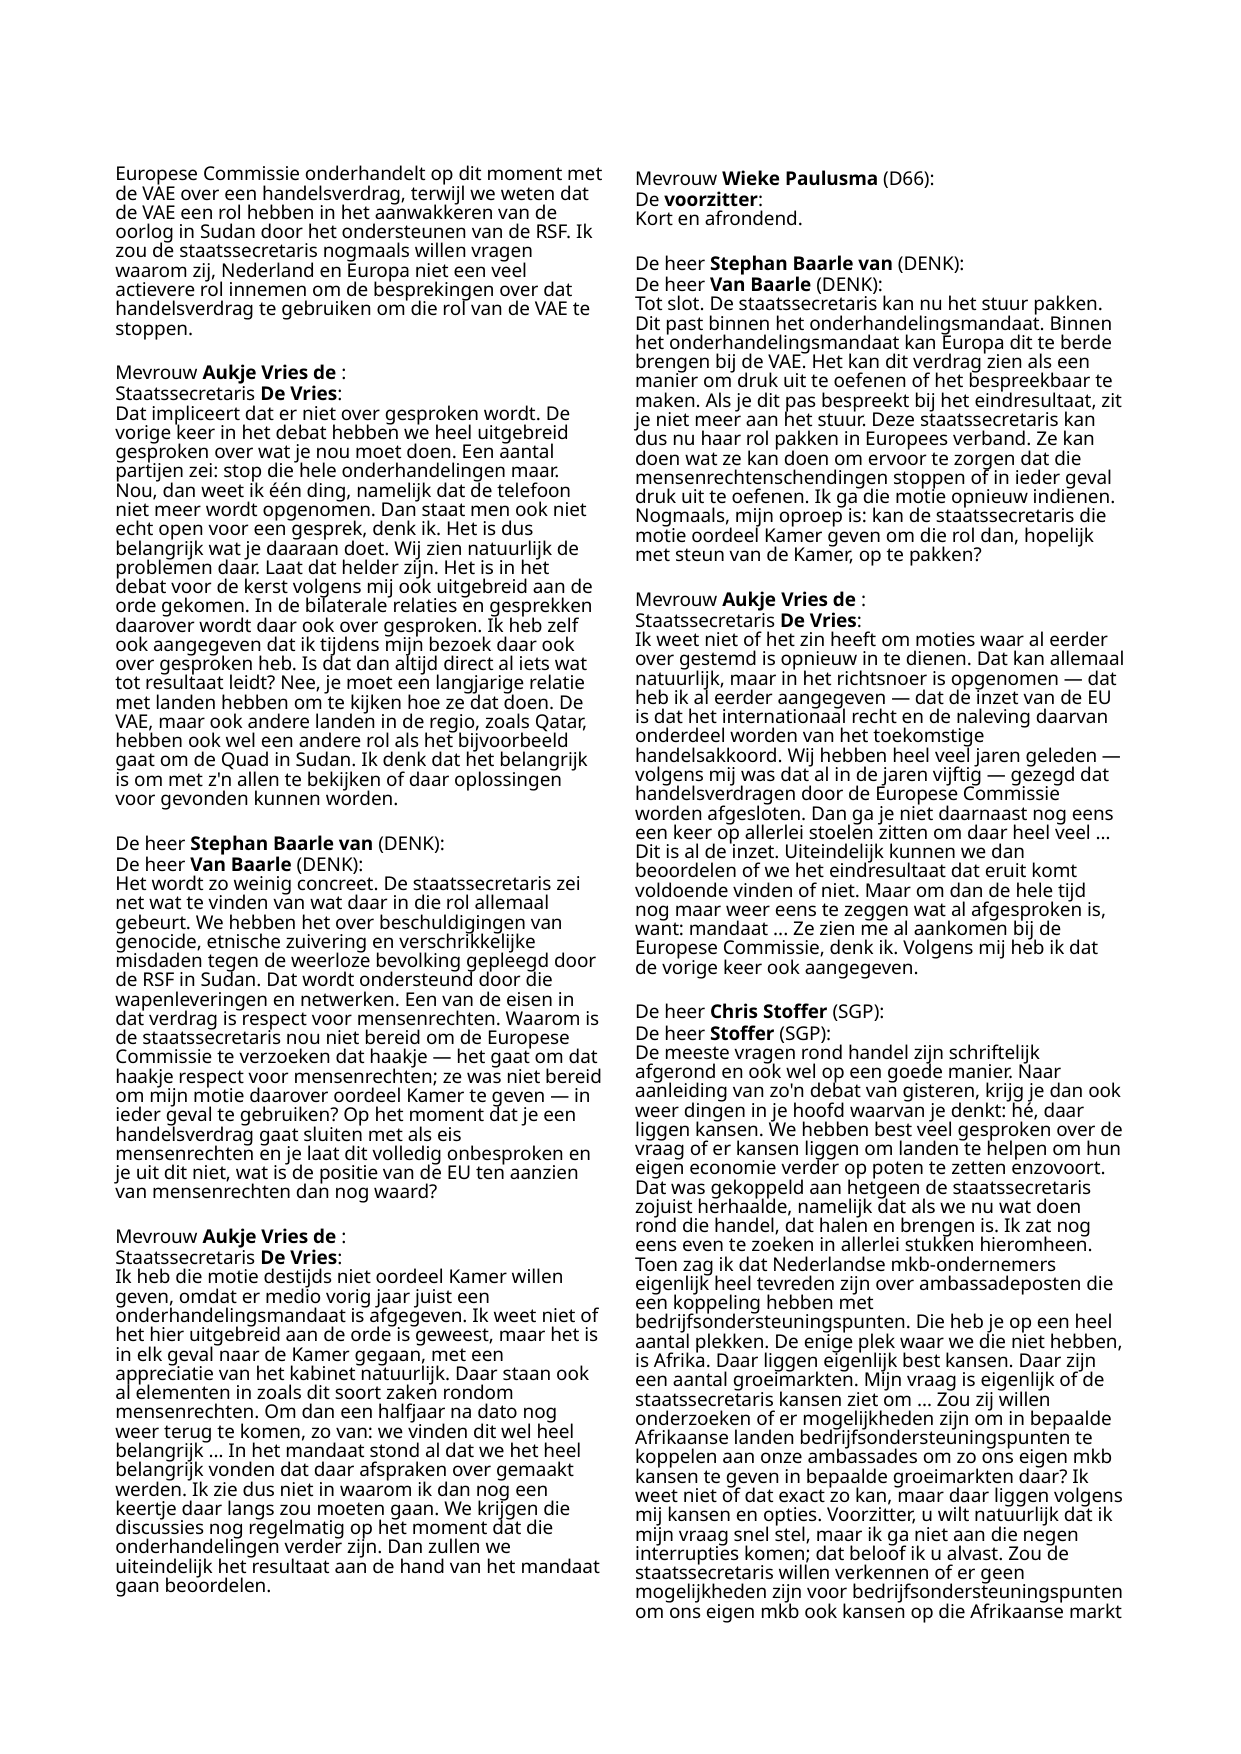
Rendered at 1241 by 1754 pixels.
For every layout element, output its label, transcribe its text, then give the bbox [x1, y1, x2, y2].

text Mevrouw Wieke Paulusma (D66): [635, 165, 1125, 191]
text Tot slot. De staatssecretaris kan nu het stuur pakken. Dit past binnen het onderhandelingsmandaat. Binnen het onderhandelingsmandaat kan Europa dit te berde brengen bij de VAE. Het kan dit verdrag zien als een manier om druk uit te oefenen of het bespreekbaar te maken. Als je dit pas bespreekt bij het eindresultaat, zit je niet meer aan het stuur. Deze staatssecretaris kan dus nu haar rol pakken in Europees verband. Ze kan doen wat ze kan doen om ervoor te zorgen dat die mensenrechtenschendingen stoppen of in ieder geval druk uit te oefenen. Ik ga die motie opnieuw indienen. Nogmaals, mijn oproep is: kan de staatssecretaris die motie oordeel Kamer geven om die rol dan, hopelijk met steun van de Kamer, op te pakken? [635, 295, 1125, 565]
text Mevrouw Aukje Vries de : [115, 359, 605, 385]
text De heer Van Baarle (DENK): [635, 276, 1125, 295]
text Mevrouw Aukje Vries de : [115, 1223, 605, 1249]
text Ik weet niet of het zin heeft om moties waar al eerder over gestemd is opnieuw in te dienen. Dat kan allemaal natuurlijk, maar in het richtsnoer is opgenomen — dat heb ik al eerder aangegeven — dat de inzet van de EU is dat het internationaal recht en de naleving daarvan onderdeel worden van het toekomstige handelsakkoord. Wij hebben heel veel jaren geleden — volgens mij was dat al in de jaren vijftig — gezegd dat handelsverdragen door de Europese Commissie worden afgesloten. Dan ga je niet daarnaast nog eens een keer op allerlei stoelen zitten om daar heel veel … Dit is al de inzet. Uiteindelijk kunnen we dan beoordelen of we het eindresultaat dat eruit komt voldoende vinden of niet. Maar om dan de hele tijd nog maar weer eens te zeggen wat al afgesproken is, want: mandaat ... Ze zien me al aankomen bij de Europese Commissie, denk ik. Volgens mij heb ik dat de vorige keer ook aangegeven. [635, 631, 1125, 978]
text Staatssecretaris De Vries: [635, 612, 1125, 631]
text Dat impliceert dat er niet over gesproken wordt. De vorige keer in het debat hebben we heel uitgebreid gesproken over wat je nou moet doen. Een aantal partijen zei: stop die hele onderhandelingen maar. Nou, dan weet ik één ding, namelijk dat de telefoon niet meer wordt opgenomen. Dan staat men ook niet echt open voor een gesprek, denk ik. Het is dus belangrijk wat je daaraan doet. Wij zien natuurlijk de problemen daar. Laat dat helder zijn. Het is in het debat voor de kerst volgens mij ook uitgebreid aan de orde gekomen. In de bilaterale relaties en gesprekken daarover wordt daar ook over gesproken. Ik heb zelf ook aangegeven dat ik tijdens mijn bezoek daar ook over gesproken heb. Is dat dan altijd direct al iets wat tot resultaat leidt? Nee, je moet een langjarige relatie met landen hebben om te kijken hoe ze dat doen. De VAE, maar ook andere landen in de regio, zoals Qatar, hebben ook wel een andere rol als het bijvoorbeeld gaat om de Quad in Sudan. Ik denk dat het belangrijk is om met z'n allen te bekijken of daar oplossingen voor gevonden kunnen worden. [115, 404, 605, 809]
text De heer Stephan Baarle van (DENK): [115, 830, 605, 856]
text De heer Chris Stoffer (SGP): [635, 999, 1125, 1024]
text Mevrouw Aukje Vries de : [635, 586, 1125, 612]
text De heer Stephan Baarle van (DENK): [635, 250, 1125, 276]
text Ik heb die motie destijds niet oordeel Kamer willen geven, omdat er medio vorig jaar juist een onderhandelingsmandaat is afgegeven. Ik weet niet of het hier uitgebreid aan de orde is geweest, maar het is in elk geval naar de Kamer gegaan, met een appreciatie van het kabinet natuurlijk. Daar staan ook al elementen in zoals dit soort zaken rondom mensenrechten. Om dan een halfjaar na dato nog weer terug te komen, zo van: we vinden dit wel heel belangrijk … In het mandaat stond al dat we het heel belangrijk vonden dat daar afspraken over gemaakt werden. Ik zie dus niet in waarom ik dan nog een keertje daar langs zou moeten gaan. We krijgen die discussies nog regelmatig op het moment dat die onderhandelingen verder zijn. Dan zullen we uiteindelijk het resultaat aan de hand van het mandaat gaan beoordelen. [115, 1268, 605, 1596]
text Kort en afrondend. [635, 210, 1125, 229]
text Het wordt zo weinig concreet. De staatssecretaris zei net wat te vinden van wat daar in die rol allemaal gebeurt. We hebben het over beschuldigingen van genocide, etnische zuivering en verschrikkelijke misdaden tegen de weerloze bevolking gepleegd door de RSF in Sudan. Dat wordt ondersteund door die wapenleveringen en netwerken. Een van de eisen in dat verdrag is respect voor mensenrechten. Waarom is de staatssecretaris nou niet bereid om de Europese Commissie te verzoeken dat haakje — het gaat om dat haakje respect voor mensenrechten; ze was niet bereid om mijn motie daarover oordeel Kamer te geven — in ieder geval te gebruiken? Op het moment dat je een handelsverdrag gaat sluiten met als eis mensenrechten en je laat dit volledig onbesproken en je uit dit niet, wat is de positie van de EU ten aanzien van mensenrechten dan nog waard? [115, 875, 605, 1203]
text De heer Stoffer (SGP): [635, 1024, 1125, 1044]
text Staatssecretaris De Vries: [115, 385, 605, 404]
text Staatssecretaris De Vries: [115, 1249, 605, 1268]
text De voorzitter: [635, 191, 1125, 210]
text Europese Commissie onderhandelt op dit moment met de VAE over een handelsverdrag, terwijl we weten dat de VAE een rol hebben in het aanwakkeren van de oorlog in Sudan door het ondersteunen van de RSF. Ik zou de staatssecretaris nogmaals willen vragen waarom zij, Nederland en Europa niet een veel actievere rol innemen om de besprekingen over dat handelsverdrag te gebruiken om die rol van de VAE te stoppen. [115, 165, 605, 339]
text De heer Van Baarle (DENK): [115, 856, 605, 875]
text De meeste vragen rond handel zijn schriftelijk afgerond en ook wel op een goede manier. Naar aanleiding van zo'n debat van gisteren, krijg je dan ook weer dingen in je hoofd waarvan je denkt: hé, daar liggen kansen. We hebben best veel gesproken over de vraag of er kansen liggen om landen te helpen om hun eigen economie verder op poten te zetten enzovoort. Dat was gekoppeld aan hetgeen de staatssecretaris zojuist herhaalde, namelijk dat als we nu wat doen rond die handel, dat halen en brengen is. Ik zat nog eens even te zoeken in allerlei stukken hieromheen. Toen zag ik dat Nederlandse mkb-ondernemers eigenlijk heel tevreden zijn over ambassadeposten die een koppeling hebben met bedrijfsondersteuningspunten. Die heb je op een heel aantal plekken. De enige plek waar we die niet hebben, is Afrika. Daar liggen eigenlijk best kansen. Daar zijn een aantal groeimarkten. Mijn vraag is eigenlijk of de staatssecretaris kansen ziet om … Zou zij willen onderzoeken of er mogelijkheden zijn om in bepaalde Afrikaanse landen bedrijfsondersteuningspunten te koppelen aan onze ambassades om zo ons eigen mkb kansen te geven in bepaalde groeimarkten daar? Ik weet niet of dat exact zo kan, maar daar liggen volgens mij kansen en opties. Voorzitter, u wilt natuurlijk dat ik mijn vraag snel stel, maar ik ga niet aan die negen interrupties komen; dat beloof ik u alvast. Zou de staatssecretaris willen verkennen of er geen mogelijkheden zijn voor bedrijfsondersteuningspunten om ons eigen mkb ook kansen op die Afrikaanse markt [635, 1044, 1125, 1622]
